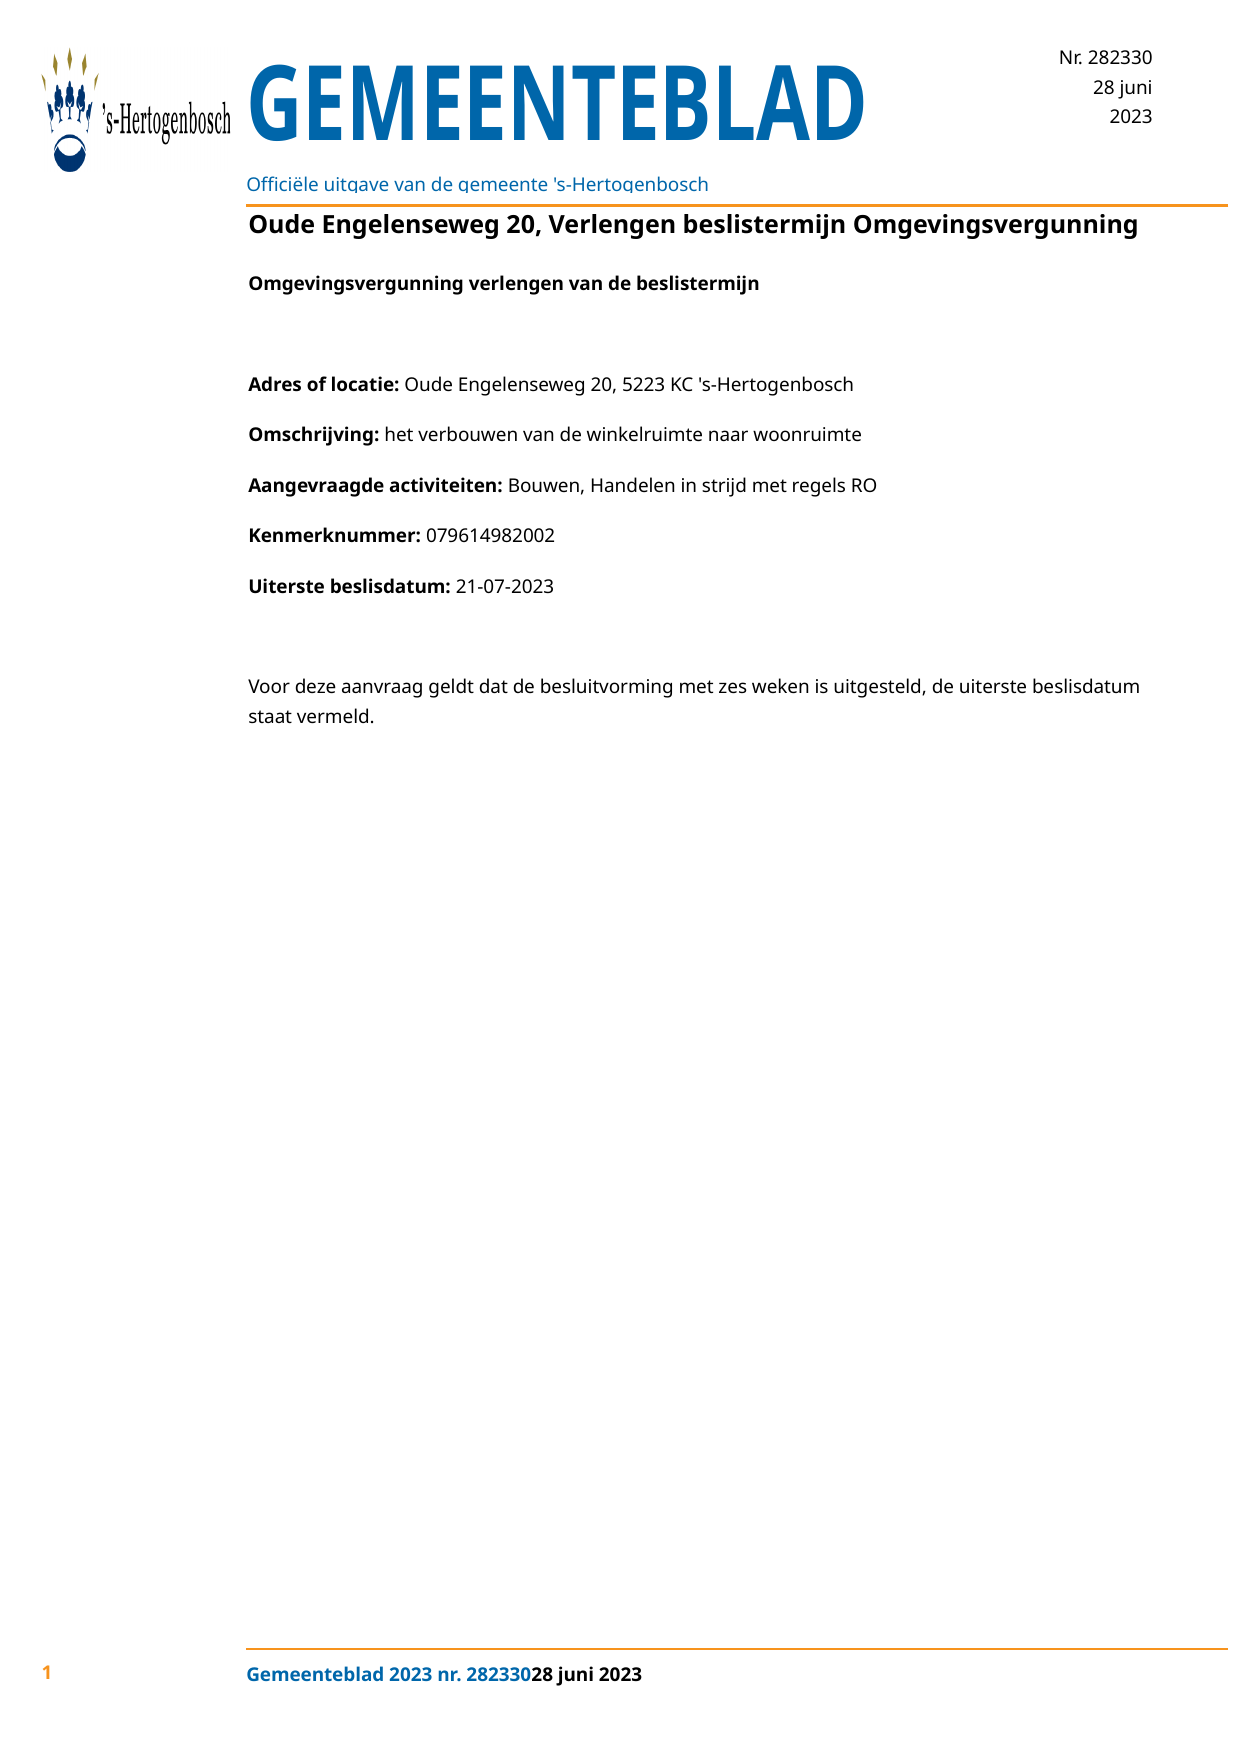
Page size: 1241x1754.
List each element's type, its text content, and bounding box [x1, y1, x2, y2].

picture [41, 47, 231, 172]
text Adres of locatie: Oude Engelenseweg 20, 5223 KC 's-Hertogenbosch [248, 371, 1152, 397]
text Oude Engelenseweg 20, Verlengen beslistermijn Omgevingsvergunning [248, 207, 1152, 241]
text Omschrijving: het verbouwen van de winkelruimte naar woonruimte [248, 422, 1152, 447]
text Omgevingsvergunning verlengen van de beslistermijn [248, 270, 1152, 296]
text Kenmerknummer: 079614982002 [248, 522, 1152, 548]
text Uiterste beslisdatum: 21-07-2023 [248, 573, 1152, 598]
text Voor deze aanvraag geldt dat de besluitvorming met zes weken is uitgesteld, de uiterste beslisdatum staat vermeld. [248, 674, 1152, 729]
text Aangevraagde activiteiten: Bouwen, Handelen in strijd met regels RO [248, 472, 1152, 498]
